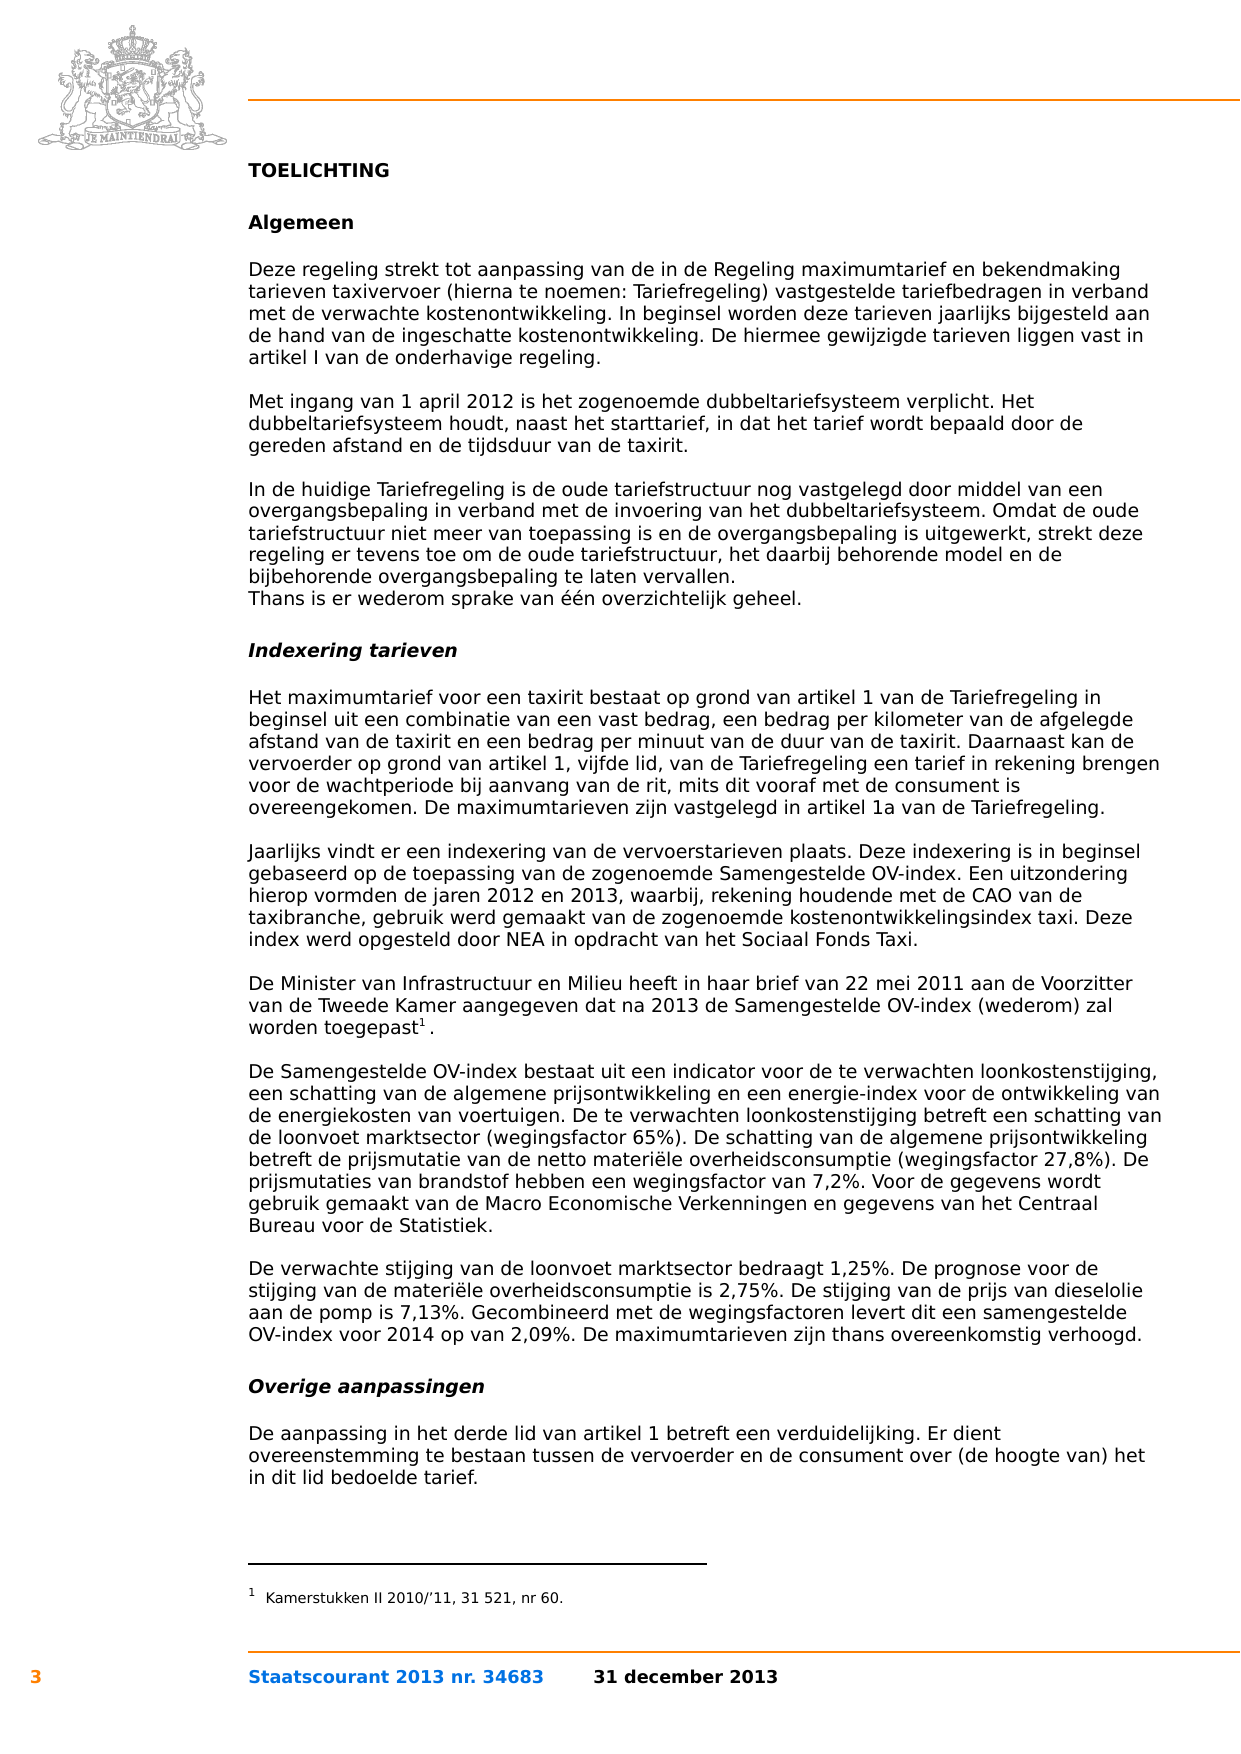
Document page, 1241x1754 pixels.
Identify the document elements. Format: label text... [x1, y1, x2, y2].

text De Minister van Infrastructuur en Milieu heeft in haar brief van 22 mei 2011 aan de Voorzitter van de Tweede Kamer aangegeven dat na 2013 de Samengestelde OV-index (wederom) zal worden toegepast. [248, 973, 1163, 1039]
text In de huidige Tariefregeling is de oude tariefstructuur nog vastgelegd door middel van een overgangsbepaling in verband met de invoering van het dubbeltariefsysteem. Omdat de oude tariefstructuur niet meer van toepassing is en de overgangsbepaling is uitgewerkt, strekt deze regeling er tevens toe om de oude tariefstructuur, het daarbij behorende model en de bijbehorende overgangsbepaling te laten vervallen. [248, 478, 1163, 588]
subtitle Algemeen [248, 212, 1163, 234]
subtitle TOELICHTING [248, 160, 1163, 182]
text De aanpassing in het derde lid van artikel 1 betreft een verduidelijking. Er dient overeenstemming te bestaan tussen de vervoerder en de consument over (de hoogte van) het in dit lid bedoelde tarief. [248, 1423, 1163, 1489]
text Het maximumtarief voor een taxirit bestaat op grond van artikel 1 van de Tariefregeling in beginsel uit een combinatie van een vast bedrag, een bedrag per kilometer van de afgelegde afstand van de taxirit en een bedrag per minuut van de duur van de taxirit. Daarnaast kan de vervoerder op grond van artikel 1, vijfde lid, van de Tariefregeling een tarief in rekening brengen voor de wachtperiode bij aanvang van de rit, mits dit vooraf met de consument is overeengekomen. De maximumtarieven zijn vastgelegd in artikel 1a van de Tariefregeling. [248, 687, 1163, 819]
text Met ingang van 1 april 2012 is het zogenoemde dubbeltariefsysteem verplicht. Het dubbeltariefsysteem houdt, naast het starttarief, in dat het tarief wordt bepaald door de gereden afstand en de tijdsduur van de taxirit. [248, 391, 1163, 457]
subtitle Overige aanpassingen [248, 1376, 1163, 1398]
text De verwachte stijging van de loonvoet marktsector bedraagt 1,25%. De prognose voor de stijging van de materiële overheidsconsumptie is 2,75%. De stijging van de prijs van dieselolie aan de pomp is 7,13%. Gecombineerd met de wegingsfactoren levert dit een samengestelde OV-index voor 2014 op van 2,09%. De maximumtarieven zijn thans overeenkomstig verhoogd. [248, 1258, 1163, 1346]
text Kamerstukken II 2010/’11, 31 521, nr 60. [248, 1586, 1163, 1608]
picture [38, 25, 227, 150]
subtitle Indexering tarieven [248, 640, 1163, 662]
text Jaarlijks vindt er een indexering van de vervoerstarieven plaats. Deze indexering is in beginsel gebaseerd op de toepassing van de zogenoemde Samengestelde OV-index. Een uitzondering hierop vormden de jaren 2012 en 2013, waarbij, rekening houdende met de CAO van de taxibranche, gebruik werd gemaakt van de zogenoemde kostenontwikkelingsindex taxi. Deze index werd opgesteld door NEA in opdracht van het Sociaal Fonds Taxi. [248, 841, 1163, 951]
text De Samengestelde OV-index bestaat uit een indicator voor de te verwachten loonkostenstijging, een schatting van de algemene prijsontwikkeling en een energie-index voor de ontwikkeling van de energiekosten van voertuigen. De te verwachten loonkostenstijging betreft een schatting van de loonvoet marktsector (wegingsfactor 65%). De schatting van de algemene prijsontwikkeling betreft de prijsmutatie van de netto materiële overheidsconsumptie (wegingsfactor 27,8%). De prijsmutaties van brandstof hebben een wegingsfactor van 7,2%. Voor de gegevens wordt gebruik gemaakt van de Macro Economische Verkenningen en gegevens van het Centraal Bureau voor de Statistiek. [248, 1061, 1163, 1236]
text Thans is er wederom sprake van één overzichtelijk geheel. [248, 588, 1163, 610]
text Deze regeling strekt tot aanpassing van de in de Regeling maximumtarief en bekendmaking tarieven taxivervoer (hierna te noemen: Tariefregeling) vastgestelde tariefbedragen in verband met de verwachte kostenontwikkeling. In beginsel worden deze tarieven jaarlijks bijgesteld aan de hand van de ingeschatte kostenontwikkeling. De hiermee gewijzigde tarieven liggen vast in artikel I van de onderhavige regeling. [248, 259, 1163, 369]
